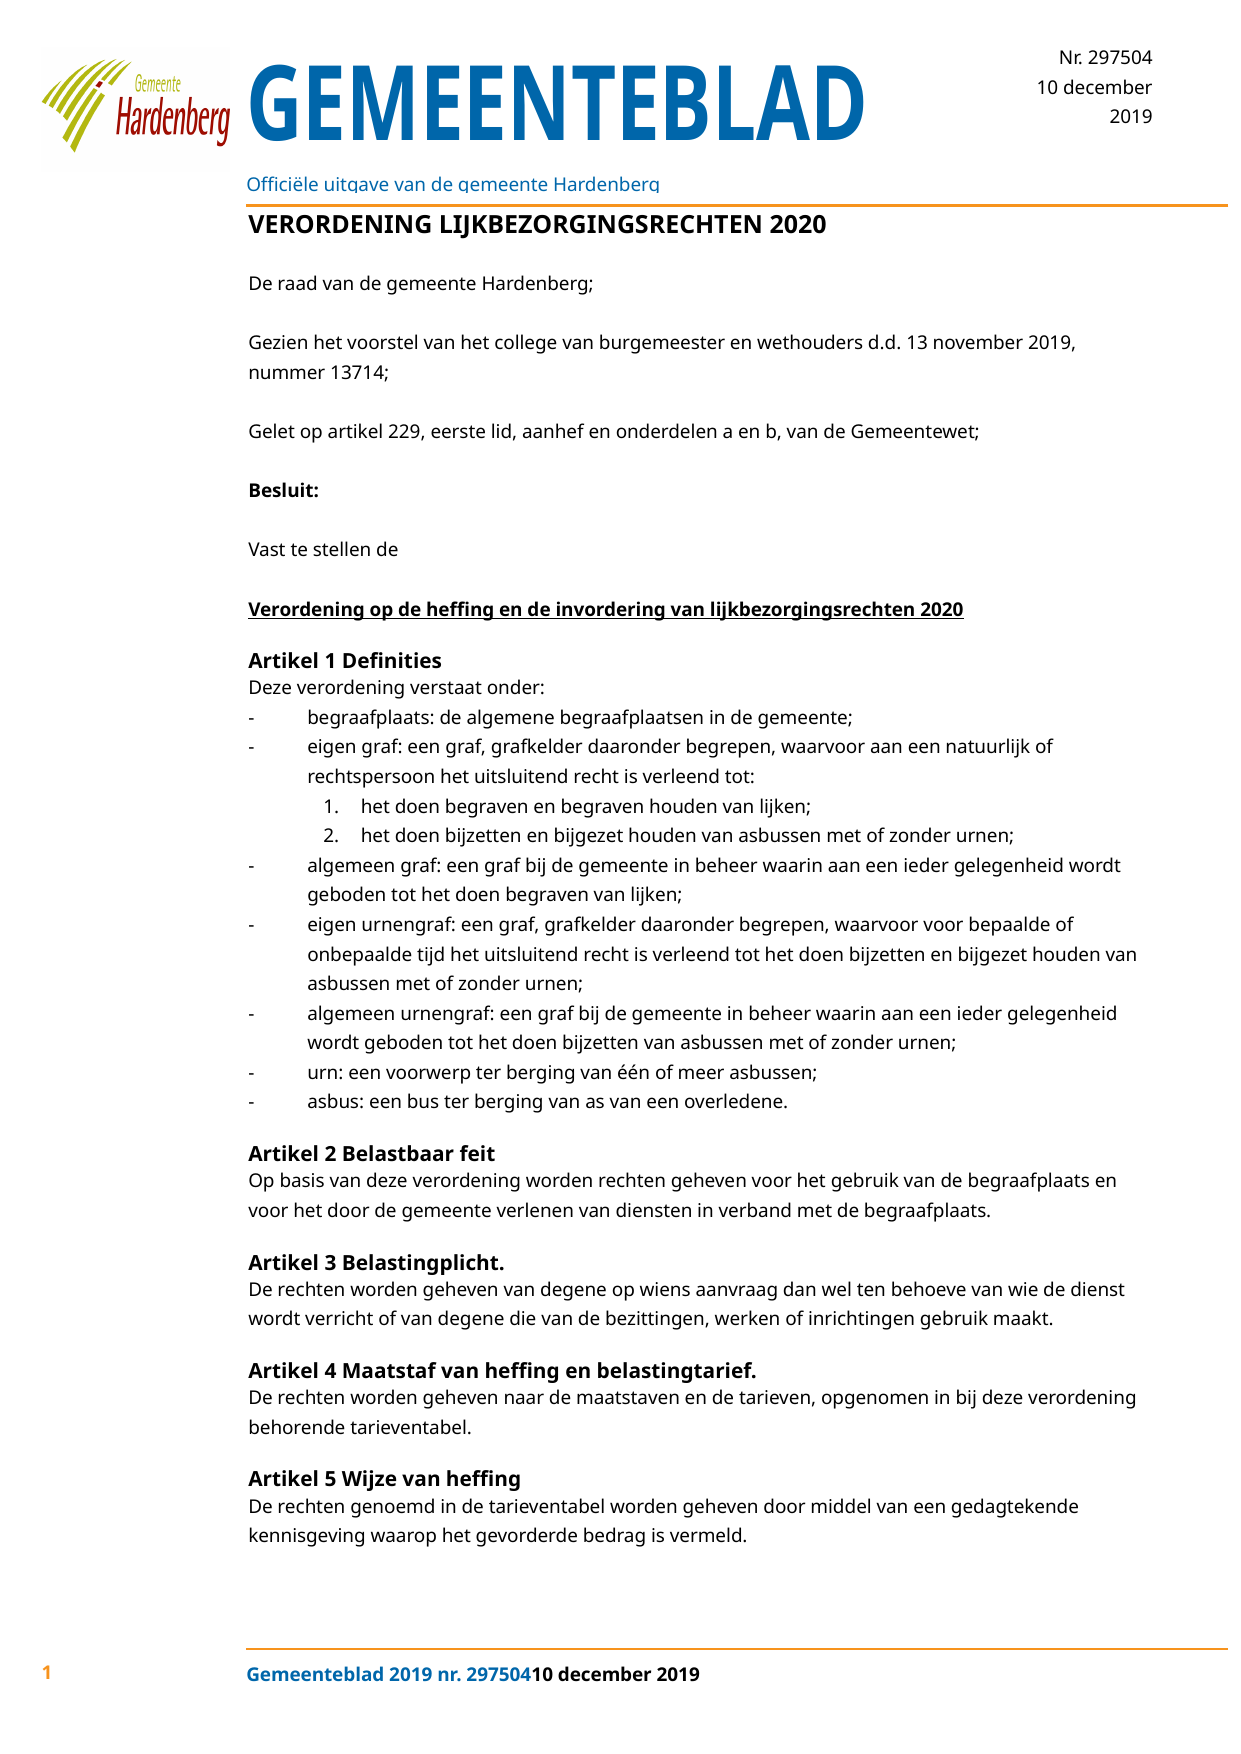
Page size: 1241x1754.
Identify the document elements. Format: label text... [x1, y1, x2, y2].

text Artikel 1 Definities [248, 646, 1152, 674]
text Op basis van deze verordening worden rechten geheven voor het gebruik van de begraafplaats en voor het door de gemeente verlenen van diensten in verband met de begraafplaats. [248, 1168, 1152, 1223]
text Gezien het voorstel van het college van burgemeester en wethouders d.d. 13 november 2019, nummer 13714; [248, 329, 1152, 385]
text Verordening op de heffing en de invordering van lijkbezorgingsrechten 2020 [248, 596, 1152, 621]
text Gelet op artikel 229, eerste lid, aanhef en onderdelen a en b, van de Gemeentewet; [248, 418, 1152, 444]
text De rechten worden geheven naar de maatstaven en de tarieven, opgenomen in bij deze verordening behorende tarieventabel. [248, 1384, 1152, 1440]
list eigen urnengraf: een graf, grafkelder daaronder begrepen, waarvoor voor bepaalde of onbepaalde tijd het uitsluitend recht is verleend tot het doen bijzetten en bijgezet houden van asbussen met of zonder urnen; [248, 911, 1152, 996]
list urn: een voorwerp ter berging van één of meer asbussen; [248, 1059, 1152, 1085]
text Besluit: [248, 477, 1152, 503]
text De raad van de gemeente Hardenberg; [248, 270, 1152, 296]
text Artikel 5 Wijze van heffing [248, 1464, 1152, 1493]
text Artikel 2 Belastbaar feit [248, 1139, 1152, 1168]
text Vast te stellen de [248, 537, 1152, 562]
text Deze verordening verstaat onder: [248, 674, 1152, 700]
list eigen graf: een graf, grafkelder daaronder begrepen, waarvoor aan een natuurlijk of rechtspersoon het uitsluitend recht is verleend tot: [248, 734, 1152, 789]
text VERORDENING LIJKBEZORGINGSRECHTEN 2020 [248, 207, 1152, 241]
text De rechten worden geheven van degene op wiens aanvraag dan wel ten behoeve van wie de dienst wordt verricht of van degene die van de bezittingen, werken of inrichtingen gebruik maakt. [248, 1276, 1152, 1331]
list het doen begraven en begraven houden van lijken; [323, 793, 1152, 819]
picture [41, 47, 231, 172]
list algemeen graf: een graf bij de gemeente in beheer waarin aan een ieder gelegenheid wordt geboden tot het doen begraven van lijken; [248, 852, 1152, 907]
text De rechten genoemd in de tarieventabel worden geheven door middel van een gedagtekende kennisgeving waarop het gevorderde bedrag is vermeld. [248, 1493, 1152, 1548]
text Artikel 3 Belastingplicht. [248, 1248, 1152, 1276]
list asbus: een bus ter berging van as van een overledene. [248, 1089, 1152, 1114]
list algemeen urnengraf: een graf bij de gemeente in beheer waarin aan een ieder gelegenheid wordt geboden tot het doen bijzetten van asbussen met of zonder urnen; [248, 1000, 1152, 1055]
text Artikel 4 Maatstaf van heffing en belastingtarief. [248, 1356, 1152, 1384]
list het doen bijzetten en bijgezet houden van asbussen met of zonder urnen; [323, 822, 1152, 848]
list begraafplaats: de algemene begraafplaatsen in de gemeente; [248, 704, 1152, 730]
